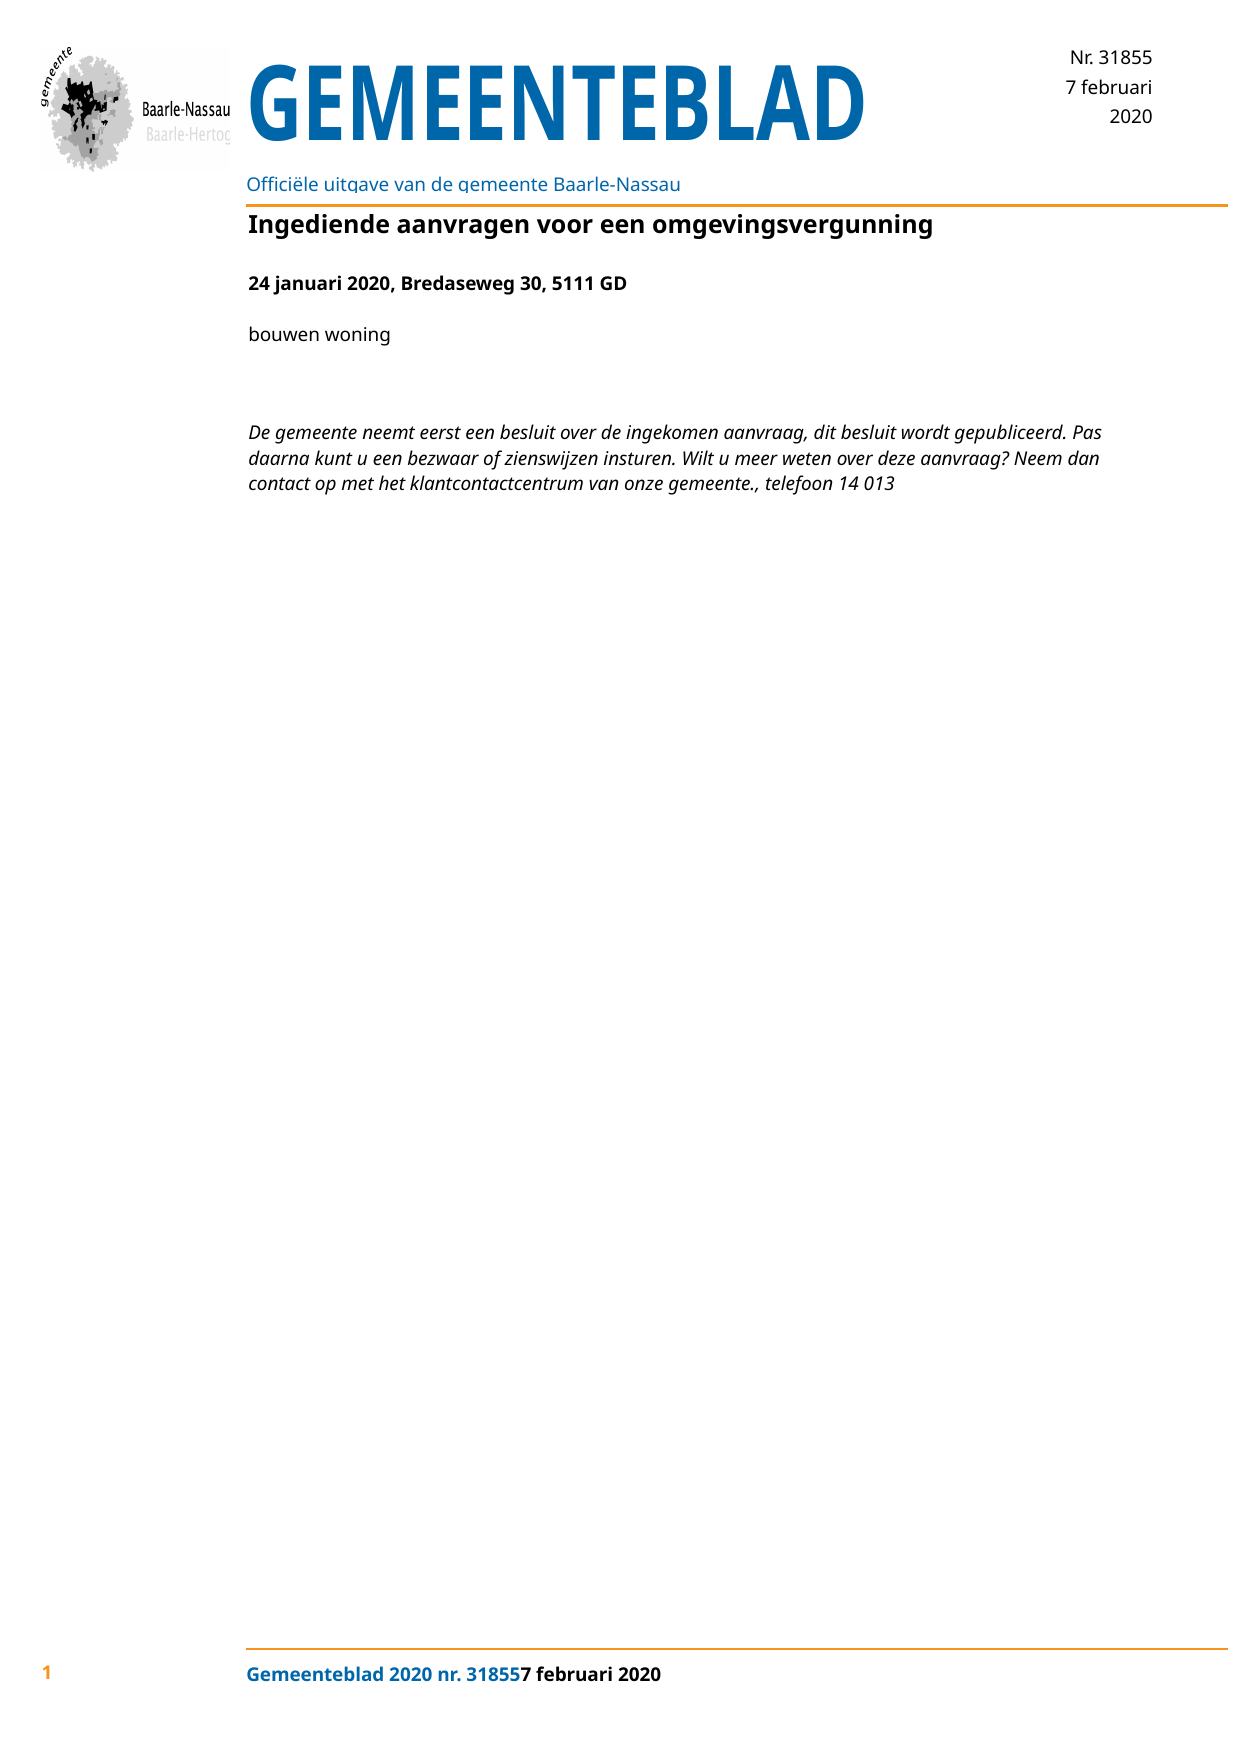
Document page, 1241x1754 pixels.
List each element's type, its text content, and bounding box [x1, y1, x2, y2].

text bouwen woning [248, 321, 1152, 346]
text 24 januari 2020, Bredaseweg 30, 5111 GD [248, 270, 1152, 296]
text Ingediende aanvragen voor een omgevingsvergunning [248, 207, 1152, 241]
text De gemeente neemt eerst een besluit over de ingekomen aanvraag, dit besluit wordt gepubliceerd. Pas daarna kunt u een bezwaar of zienswijzen insturen. Wilt u meer weten over deze aanvraag? Neem dan contact op met het klantcontactcentrum van onze gemeente., telefoon 14 013 [248, 419, 1152, 496]
picture [41, 47, 231, 172]
